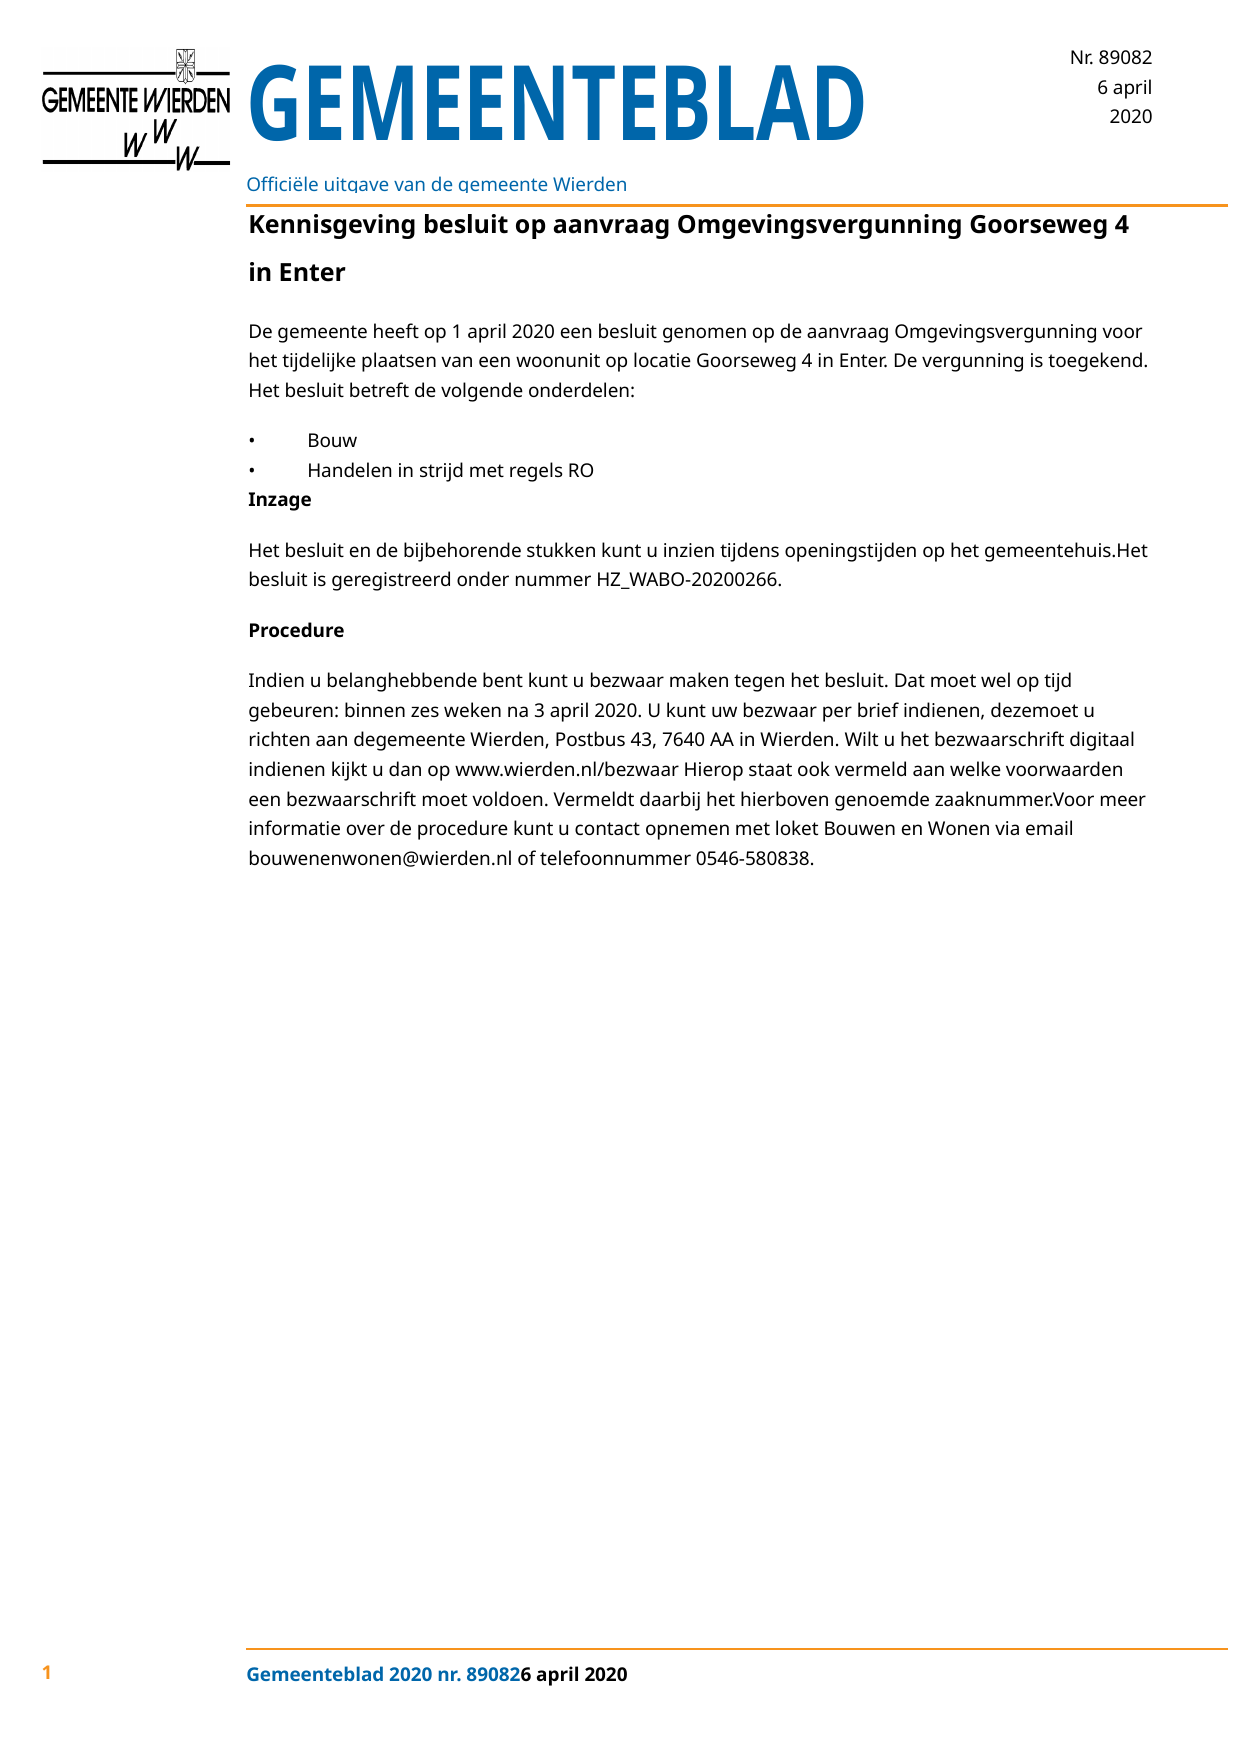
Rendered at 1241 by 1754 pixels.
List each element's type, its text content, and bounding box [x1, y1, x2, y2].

list Bouw [248, 427, 1152, 453]
picture [41, 47, 231, 172]
text Het besluit en de bijbehorende stukken kunt u inzien tijdens openingstijden op het gemeentehuis.Het besluit is geregistreerd onder nummer HZ_WABO-20200266. [248, 537, 1152, 592]
text De gemeente heeft op 1 april 2020 een besluit genomen op de aanvraag Omgevingsvergunning voor het tijdelijke plaatsen van een woonunit op locatie Goorseweg 4 in Enter. De vergunning is toegekend. Het besluit betreft de volgende onderdelen: [248, 318, 1152, 403]
text Inzage [248, 487, 1152, 512]
text Kennisgeving besluit op aanvraag Omgevingsvergunning Goorseweg 4 in Enter [248, 207, 1152, 288]
text Procedure [248, 617, 1152, 643]
list Handelen in strijd met regels RO [248, 457, 1152, 483]
text Indien u belanghebbende bent kunt u bezwaar maken tegen het besluit. Dat moet wel op tijd gebeuren: binnen zes weken na 3 april 2020. U kunt uw bezwaar per brief indienen, dezemoet u richten aan degemeente Wierden, Postbus 43, 7640 AA in Wierden. Wilt u het bezwaarschrift digitaal indienen kijkt u dan op www.wierden.nl/bezwaar Hierop staat ook vermeld aan welke voorwaarden een bezwaarschrift moet voldoen. Vermeldt daarbij het hierboven genoemde zaaknummer.Voor meer informatie over de procedure kunt u contact opnemen met loket Bouwen en Wonen via email bouwenenwonen@wierden.nl of telefoonnummer 0546-580838. [248, 667, 1152, 871]
